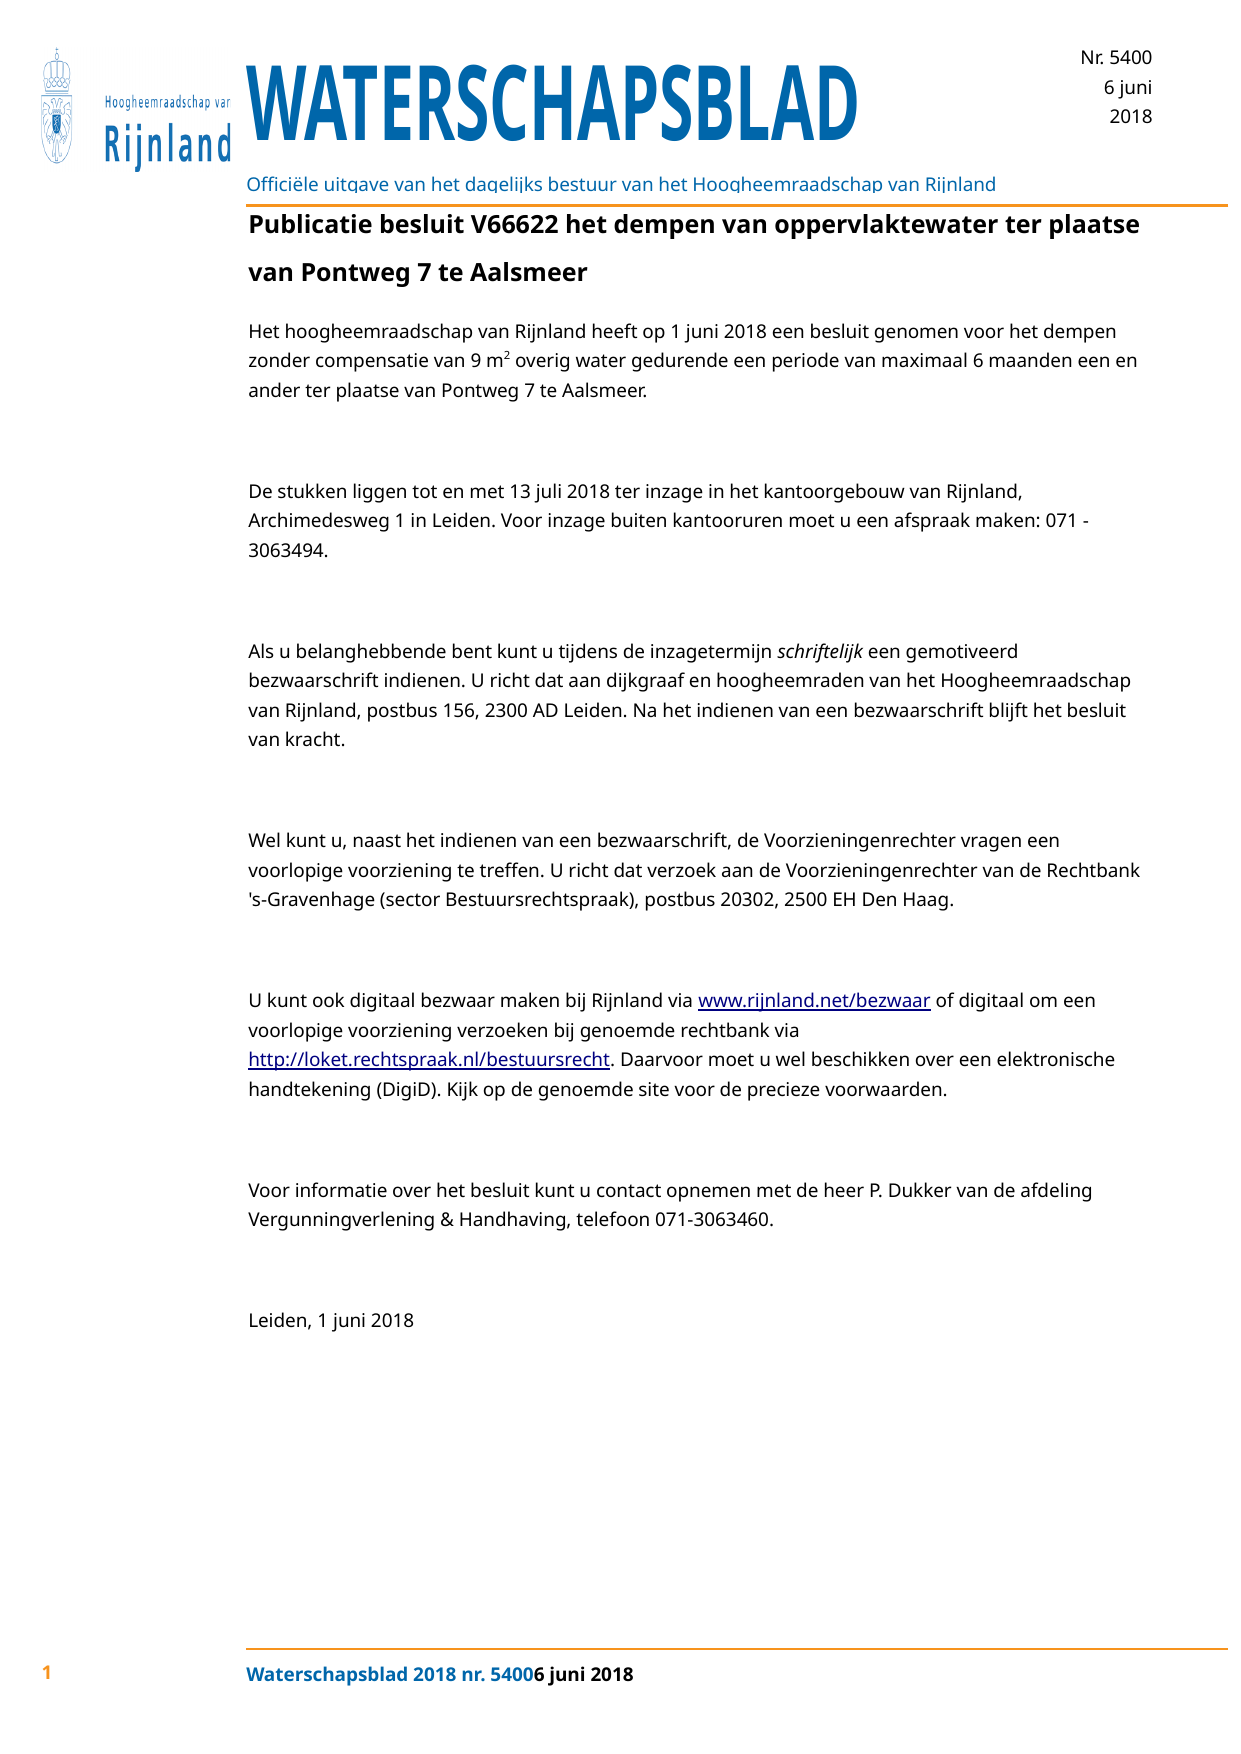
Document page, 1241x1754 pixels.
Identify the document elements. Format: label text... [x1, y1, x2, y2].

text Publicatie besluit V66622 het dempen van oppervlaktewater ter plaatse van Pontweg 7 te Aalsmeer [248, 207, 1152, 288]
text U kunt ook digitaal bezwaar maken bij Rijnland via www.rijnland.net/bezwaar of digitaal om een voorlopige voorziening verzoeken bij genoemde rechtbank via http://loket.rechtspraak.nl/bestuursrecht. Daarvoor moet u wel beschikken over een elektronische handtekening (DigiD). Kijk op de genoemde site voor de precieze voorwaarden. [248, 987, 1152, 1102]
text Wel kunt u, naast het indienen van een bezwaarschrift, de Voorzieningenrechter vragen een voorlopige voorziening te treffen. U richt dat verzoek aan de Voorzieningenrechter van de Rechtbank 's-Gravenhage (sector Bestuursrechtspraak), postbus 20302, 2500 EH Den Haag. [248, 827, 1152, 912]
picture [41, 47, 231, 172]
text Het hoogheemraadschap van Rijnland heeft op 1 juni 2018 een besluit genomen voor het dempen zonder compensatie van 9 m2 overig water gedurende een periode van maximaal 6 maanden een en ander ter plaatse van Pontweg 7 te Aalsmeer. [248, 318, 1152, 403]
text Leiden, 1 juni 2018 [248, 1307, 1152, 1333]
text De stukken liggen tot en met 13 juli 2018 ter inzage in het kantoorgebouw van Rijnland, Archimedesweg 1 in Leiden. Voor inzage buiten kantooruren moet u een afspraak maken: 071 - 3063494. [248, 478, 1152, 563]
text Voor informatie over het besluit kunt u contact opnemen met de heer P. Dukker van de afdeling Vergunningverlening & Handhaving, telefoon 071-3063460. [248, 1177, 1152, 1232]
text Als u belanghebbende bent kunt u tijdens de inzagetermijn schriftelijk een gemotiveerd bezwaarschrift indienen. U richt dat aan dijkgraaf en hoogheemraden van het Hoogheemraadschap van Rijnland, postbus 156, 2300 AD Leiden. Na het indienen van een bezwaarschrift blijft het besluit van kracht. [248, 638, 1152, 752]
